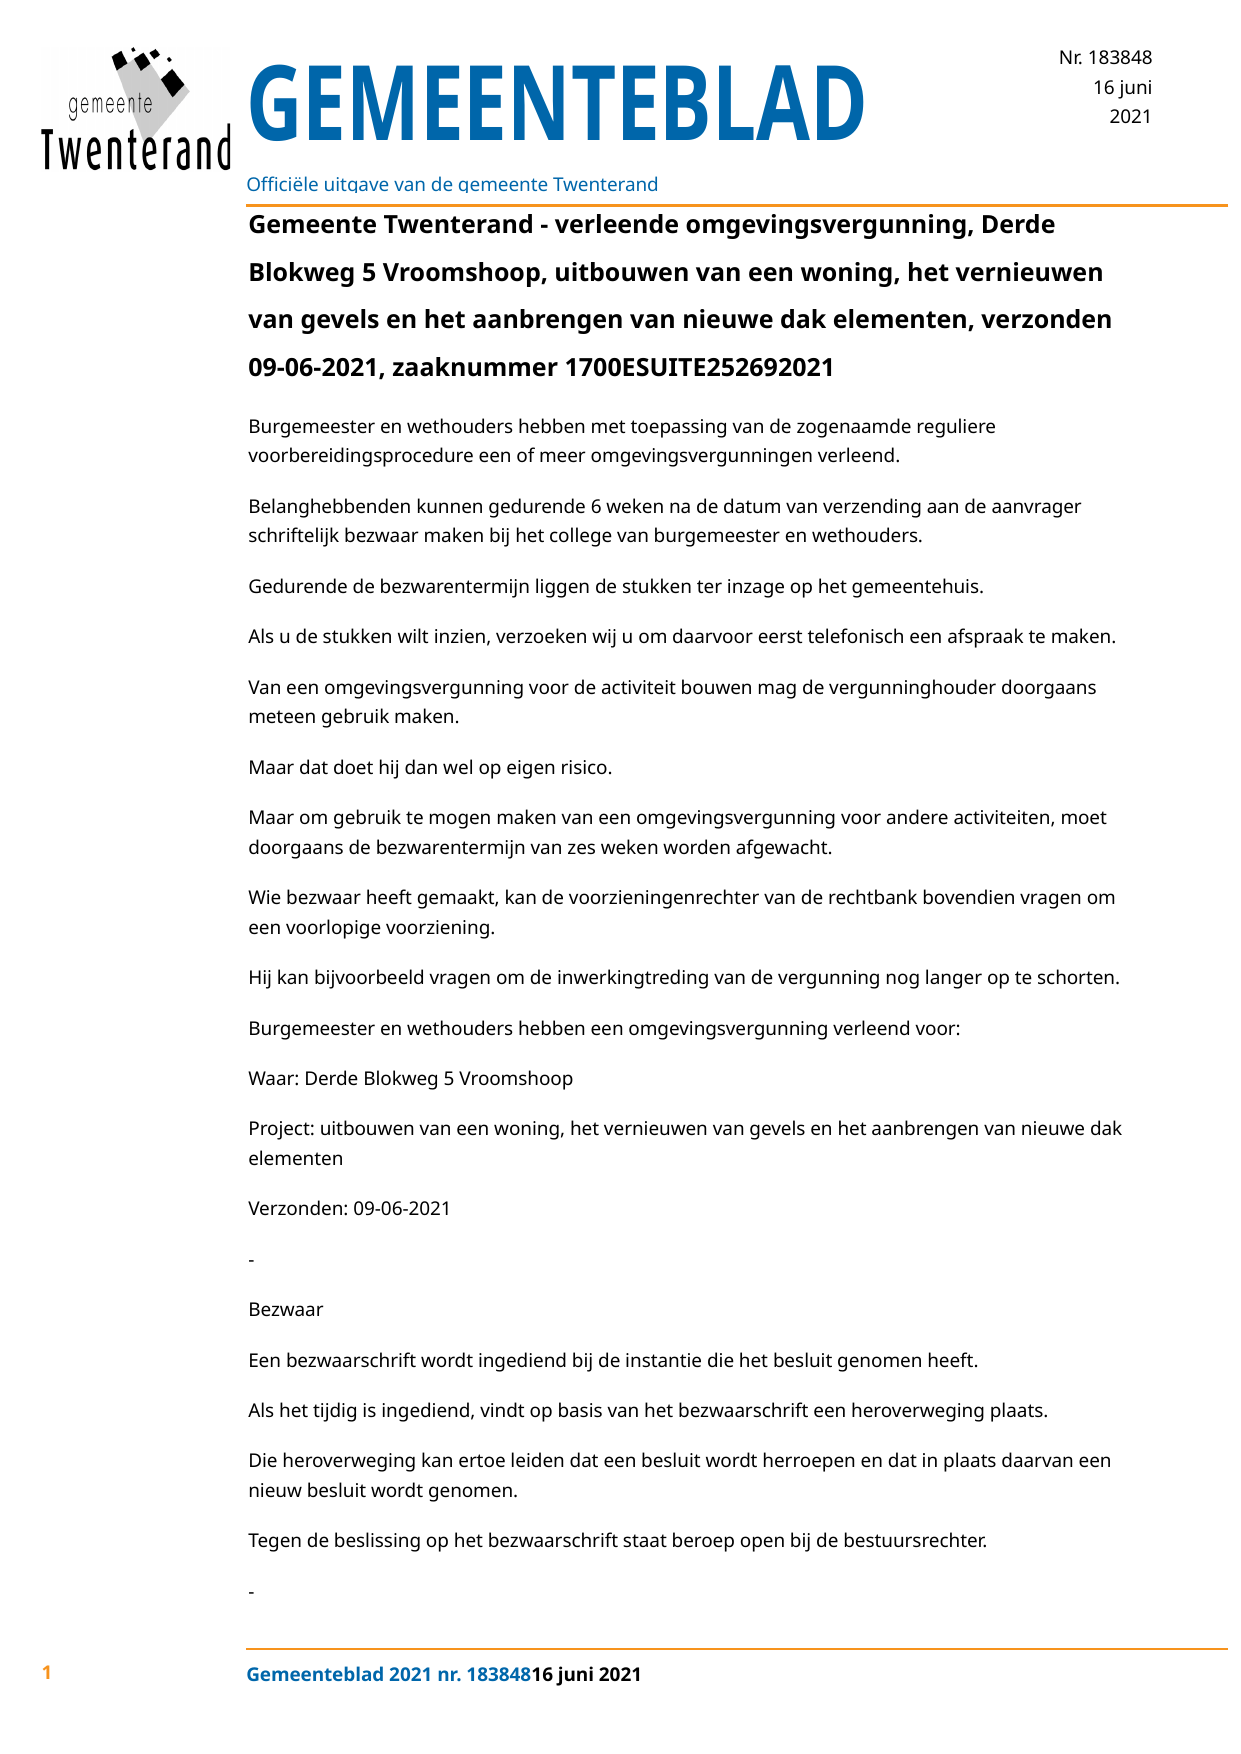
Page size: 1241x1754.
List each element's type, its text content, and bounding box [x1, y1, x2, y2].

text Gemeente Twenterand - verleende omgevingsvergunning, Derde Blokweg 5 Vroomshoop, uitbouwen van een woning, het vernieuwen van gevels en het aanbrengen van nieuwe dak elementen, verzonden 09-06-2021, zaaknummer 1700ESUITE252692021 [248, 207, 1152, 384]
text Burgemeester en wethouders hebben een omgevingsvergunning verleend voor: [248, 1015, 1152, 1041]
text Als u de stukken wilt inzien, verzoeken wij u om daarvoor eerst telefonisch een afspraak te maken. [248, 623, 1152, 649]
text - [248, 1578, 1152, 1604]
text Project: uitbouwen van een woning, het vernieuwen van gevels en het aanbrengen van nieuwe dak elementen [248, 1116, 1152, 1171]
text Maar dat doet hij dan wel op eigen risico. [248, 754, 1152, 780]
text Burgemeester en wethouders hebben met toepassing van de zogenaamde reguliere voorbereidingsprocedure een of meer omgevingsvergunningen verleend. [248, 413, 1152, 468]
text Waar: Derde Blokweg 5 Vroomshoop [248, 1065, 1152, 1091]
picture [41, 47, 231, 172]
text Tegen de beslissing op het bezwaarschrift staat beroep open bij de bestuursrechter. [248, 1528, 1152, 1553]
text Van een omgevingsvergunning voor de activiteit bouwen mag de vergunninghouder doorgaans meteen gebruik maken. [248, 674, 1152, 729]
text Wie bezwaar heeft gemaakt, kan de voorzieningenrechter van de rechtbank bovendien vragen om een voorlopige voorziening. [248, 884, 1152, 940]
text Als het tijdig is ingediend, vindt op basis van het bezwaarschrift een heroverweging plaats. [248, 1397, 1152, 1423]
text Bezwaar [248, 1296, 1152, 1322]
text Hij kan bijvoorbeeld vragen om de inwerkingtreding van de vergunning nog langer op te schorten. [248, 964, 1152, 990]
text Maar om gebruik te mogen maken van een omgevingsvergunning voor andere activiteiten, moet doorgaans de bezwarentermijn van zes weken worden afgewacht. [248, 804, 1152, 860]
text Die heroverweging kan ertoe leiden dat een besluit wordt herroepen en dat in plaats daarvan een nieuw besluit wordt genomen. [248, 1448, 1152, 1503]
text Belanghebbenden kunnen gedurende 6 weken na de datum van verzending aan de aanvrager schriftelijk bezwaar maken bij het college van burgemeester en wethouders. [248, 493, 1152, 548]
text Gedurende de bezwarentermijn liggen de stukken ter inzage op het gemeentehuis. [248, 573, 1152, 599]
text - [248, 1246, 1152, 1272]
text Verzonden: 09-06-2021 [248, 1196, 1152, 1221]
text Een bezwaarschrift wordt ingediend bij de instantie die het besluit genomen heeft. [248, 1347, 1152, 1373]
